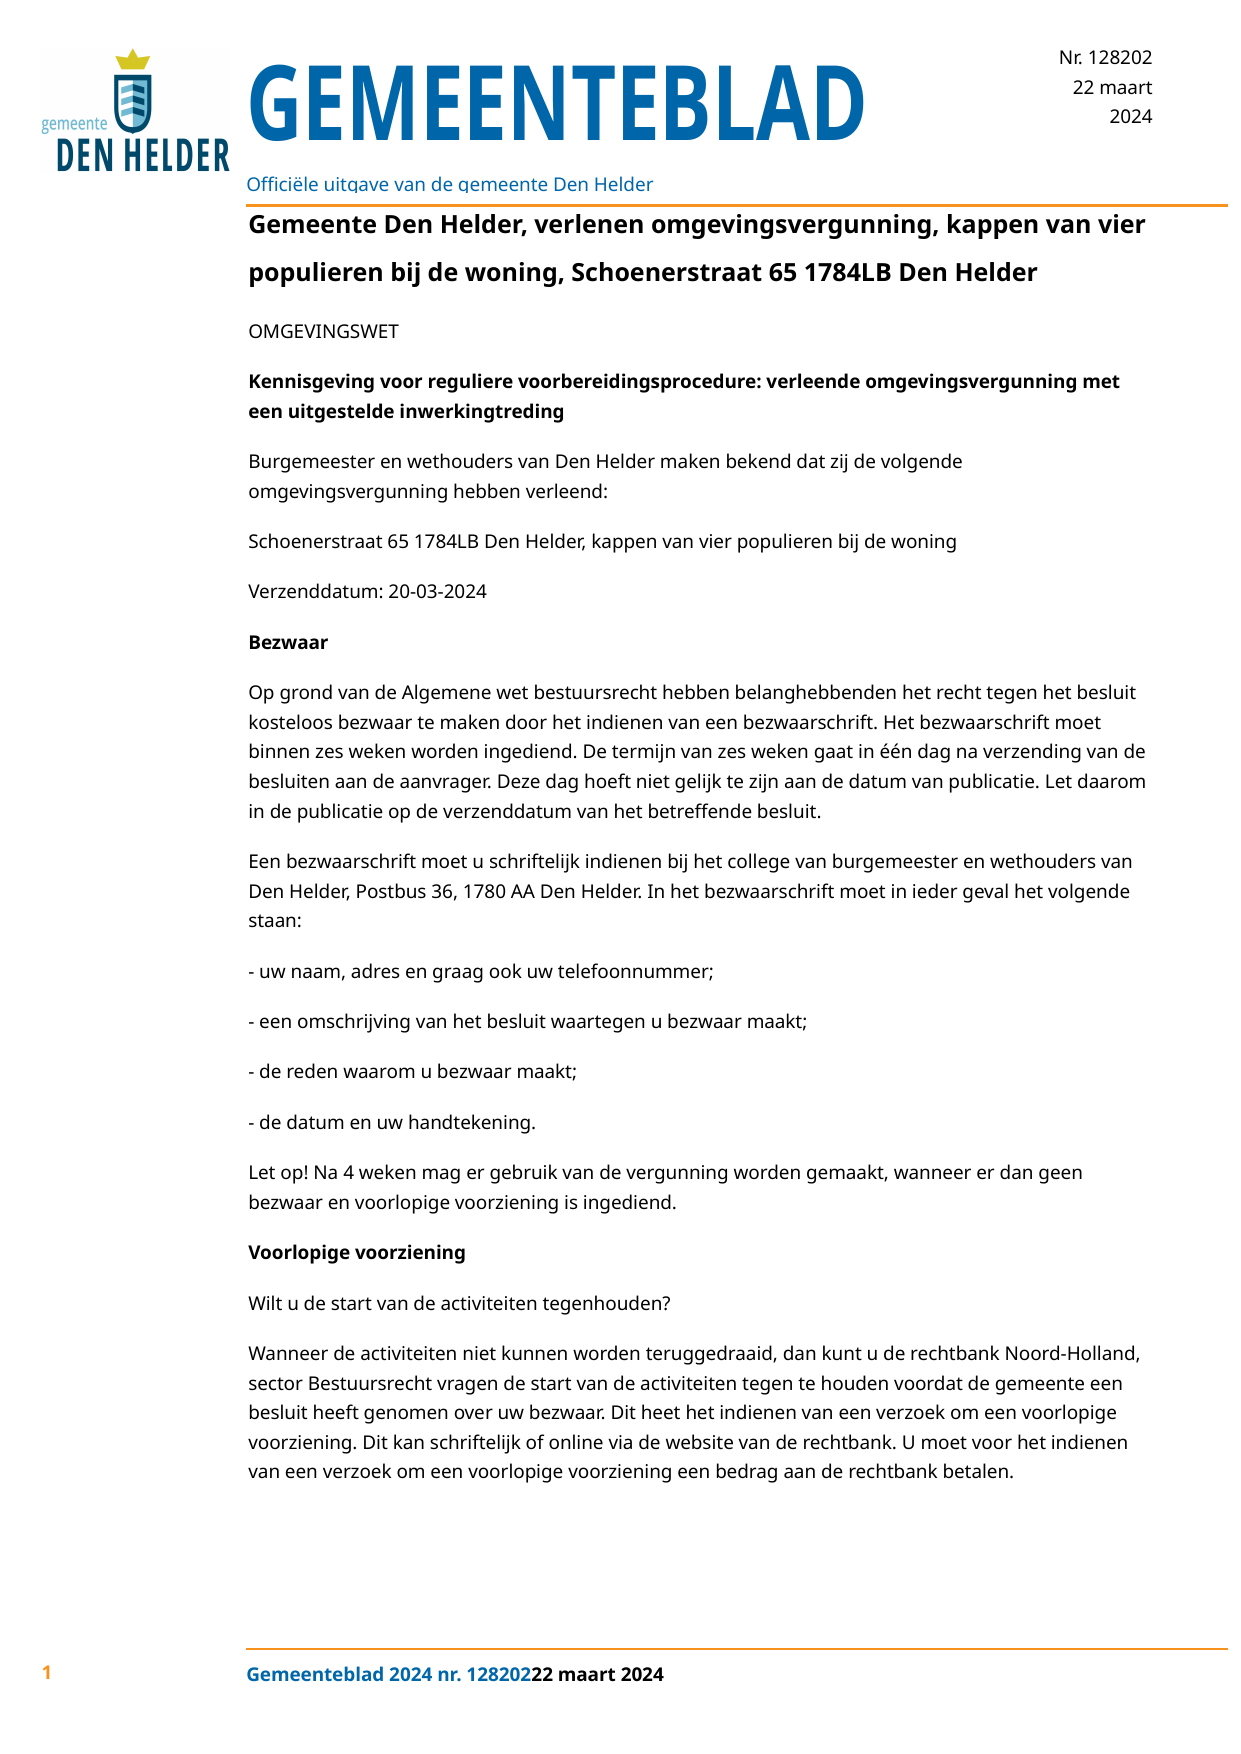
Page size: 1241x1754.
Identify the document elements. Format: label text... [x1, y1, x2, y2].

text Gemeente Den Helder, verlenen omgevingsvergunning, kappen van vier populieren bij de woning, Schoenerstraat 65 1784LB Den Helder [248, 207, 1152, 288]
text - de reden waarom u bezwaar maakt; [248, 1059, 1152, 1084]
text Schoenerstraat 65 1784LB Den Helder, kappen van vier populieren bij de woning [248, 528, 1152, 554]
text Wanneer de activiteiten niet kunnen worden teruggedraaid, dan kunt u de rechtbank Noord-Holland, sector Bestuursrecht vragen de start van de activiteiten tegen te houden voordat de gemeente een besluit heeft genomen over uw bezwaar. Dit heet het indienen van een verzoek om een voorlopige voorziening. Dit kan schriftelijk of online via de website van de rechtbank. U moet voor het indienen van een verzoek om een voorlopige voorziening een bedrag aan de rechtbank betalen. [248, 1340, 1152, 1484]
text Kennisgeving voor reguliere voorbereidingsprocedure: verleende omgevingsvergunning met een uitgestelde inwerkingtreding [248, 368, 1152, 424]
picture [100, 154, 106, 172]
text OMGEVINGSWET [248, 318, 1152, 344]
text Op grond van de Algemene wet bestuursrecht hebben belanghebbenden het recht tegen het besluit kosteloos bezwaar te maken door het indienen van een bezwaarschrift. Het bezwaarschrift moet binnen zes weken worden ingediend. De termijn van zes weken gaat in één dag na verzending van de besluiten aan de aanvrager. Deze dag hoeft niet gelijk te zijn aan de datum van publicatie. Let daarom in de publicatie op de verzenddatum van het betreffende besluit. [248, 679, 1152, 824]
picture [63, 144, 68, 165]
picture [130, 157, 135, 172]
picture [182, 144, 187, 165]
text Voorlopige voorziening [248, 1239, 1152, 1265]
text Burgemeester en wethouders van Den Helder maken bekend dat zij de volgende omgevingsvergunning hebben verleend: [248, 448, 1152, 504]
text Een bezwaarschrift moet u schriftelijk indienen bij het college van burgemeester en wethouders van Den Helder, Postbus 36, 1780 AA Den Helder. In het bezwaarschrift moet in ieder geval het volgende staan: [248, 848, 1152, 933]
text - een omschrijving van het besluit waartegen u bezwaar maakt; [248, 1008, 1152, 1034]
text - de datum en uw handtekening. [248, 1109, 1152, 1135]
picture [41, 47, 231, 172]
text Bezwaar [248, 629, 1152, 655]
picture [220, 160, 224, 172]
text Wilt u de start van de activiteiten tegenhouden? [248, 1290, 1152, 1316]
text Verzenddatum: 20-03-2024 [248, 579, 1152, 604]
text Let op! Na 4 weken mag er gebruik van de vergunning worden gemaakt, wanneer er dan geen bezwaar en voorlopige voorziening is ingediend. [248, 1159, 1152, 1215]
text - uw naam, adres en graag ook uw telefoonnummer; [248, 958, 1152, 984]
